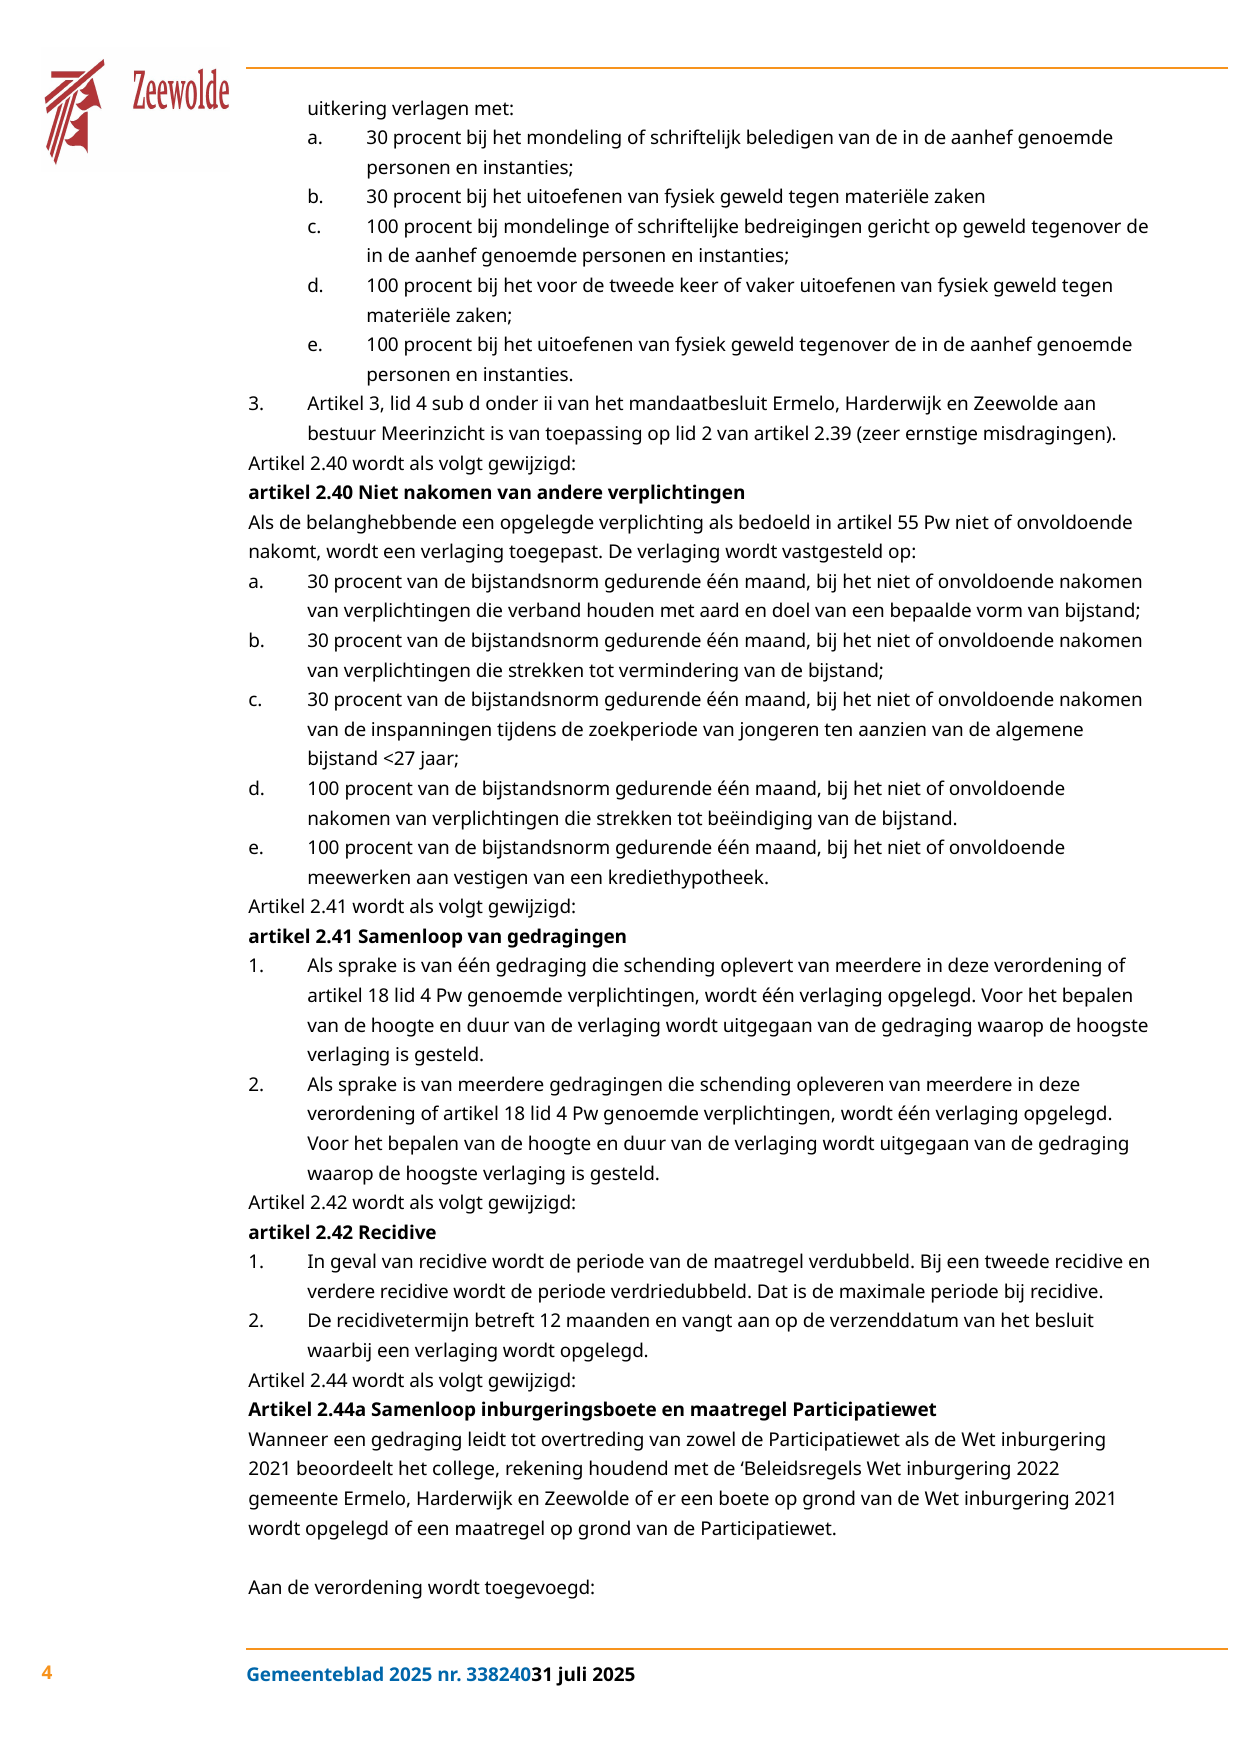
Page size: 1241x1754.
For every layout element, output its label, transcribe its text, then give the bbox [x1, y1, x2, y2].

text artikel 2.42 Recidive [248, 1219, 1152, 1245]
list De recidivetermijn betreft 12 maanden en vangt aan op de verzenddatum van het besluit waarbij een verlaging wordt opgelegd. [248, 1308, 1152, 1363]
text Als de belanghebbende een opgelegde verplichting als bedoeld in artikel 55 Pw niet of onvoldoende nakomt, wordt een verlaging toegepast. De verlaging wordt vastgesteld op: [248, 509, 1152, 564]
list 30 procent van de bijstandsnorm gedurende één maand, bij het niet of onvoldoende nakomen van verplichtingen die verband houden met aard en doel van een bepaalde vorm van bijstand; [248, 568, 1152, 623]
text artikel 2.40 Niet nakomen van andere verplichtingen [248, 479, 1152, 505]
text Artikel 2.41 wordt als volgt gewijzigd: [248, 893, 1152, 919]
list 100 procent van de bijstandsnorm gedurende één maand, bij het niet of onvoldoende nakomen van verplichtingen die strekken tot beëindiging van de bijstand. [248, 775, 1152, 831]
list In geval van recidive wordt de periode van de maatregel verdubbeld. Bij een tweede recidive en verdere recidive wordt de periode verdriedubbeld. Dat is de maximale periode bij recidive. [248, 1248, 1152, 1304]
list 30 procent bij het mondeling of schriftelijk beledigen van de in de aanhef genoemde personen en instanties; [307, 124, 1152, 180]
text Artikel 2.44a Samenloop inburgeringsboete en maatregel Participatiewet [248, 1396, 1152, 1422]
text Artikel 2.42 wordt als volgt gewijzigd: [248, 1189, 1152, 1215]
list 100 procent bij het uitoefenen van fysiek geweld tegenover de in de aanhef genoemde personen en instanties. [307, 331, 1152, 387]
text Artikel 2.40 wordt als volgt gewijzigd: [248, 450, 1152, 476]
text Wanneer een gedraging leidt tot overtreding van zowel de Participatiewet als de Wet inburgering 2021 beoordeelt het college, rekening houdend met de ‘Beleidsregels Wet inburgering 2022 gemeente Ermelo, Harderwijk en Zeewolde of er een boete op grond van de Wet inburgering 2021 wordt opgelegd of een maatregel op grond van de Participatiewet. [248, 1426, 1152, 1541]
list Artikel 3, lid 4 sub d onder ii van het mandaatbesluit Ermelo, Harderwijk en Zeewolde aan bestuur Meerinzicht is van toepassing op lid 2 van artikel 2.39 (zeer ernstige misdragingen). [248, 391, 1152, 446]
picture [41, 47, 231, 172]
list 100 procent bij het voor de tweede keer of vaker uitoefenen van fysiek geweld tegen materiële zaken; [307, 272, 1152, 328]
list 100 procent bij mondelinge of schriftelijke bedreigingen gericht op geweld tegenover de in de aanhef genoemde personen en instanties; [307, 213, 1152, 268]
text artikel 2.41 Samenloop van gedragingen [248, 923, 1152, 949]
list uitkering verlagen met: [248, 95, 1152, 121]
list 30 procent van de bijstandsnorm gedurende één maand, bij het niet of onvoldoende nakomen van verplichtingen die strekken tot vermindering van de bijstand; [248, 627, 1152, 683]
list Als sprake is van één gedraging die schending oplevert van meerdere in deze verordening of artikel 18 lid 4 Pw genoemde verplichtingen, wordt één verlaging opgelegd. Voor het bepalen van de hoogte en duur van de verlaging wordt uitgegaan van de gedraging waarop de hoogste verlaging is gesteld. [248, 953, 1152, 1067]
list Als sprake is van meerdere gedragingen die schending opleveren van meerdere in deze verordening of artikel 18 lid 4 Pw genoemde verplichtingen, wordt één verlaging opgelegd. Voor het bepalen van de hoogte en duur van de verlaging wordt uitgegaan van de gedraging waarop de hoogste verlaging is gesteld. [248, 1071, 1152, 1186]
text Artikel 2.44 wordt als volgt gewijzigd: [248, 1367, 1152, 1393]
list 100 procent van de bijstandsnorm gedurende één maand, bij het niet of onvoldoende meewerken aan vestigen van een krediethypotheek. [248, 834, 1152, 890]
list 30 procent bij het uitoefenen van fysiek geweld tegen materiële zaken [307, 183, 1152, 209]
list 30 procent van de bijstandsnorm gedurende één maand, bij het niet of onvoldoende nakomen van de inspanningen tijdens de zoekperiode van jongeren ten aanzien van de algemene bijstand <27 jaar; [248, 686, 1152, 771]
text Aan de verordening wordt toegevoegd: [248, 1574, 1152, 1600]
